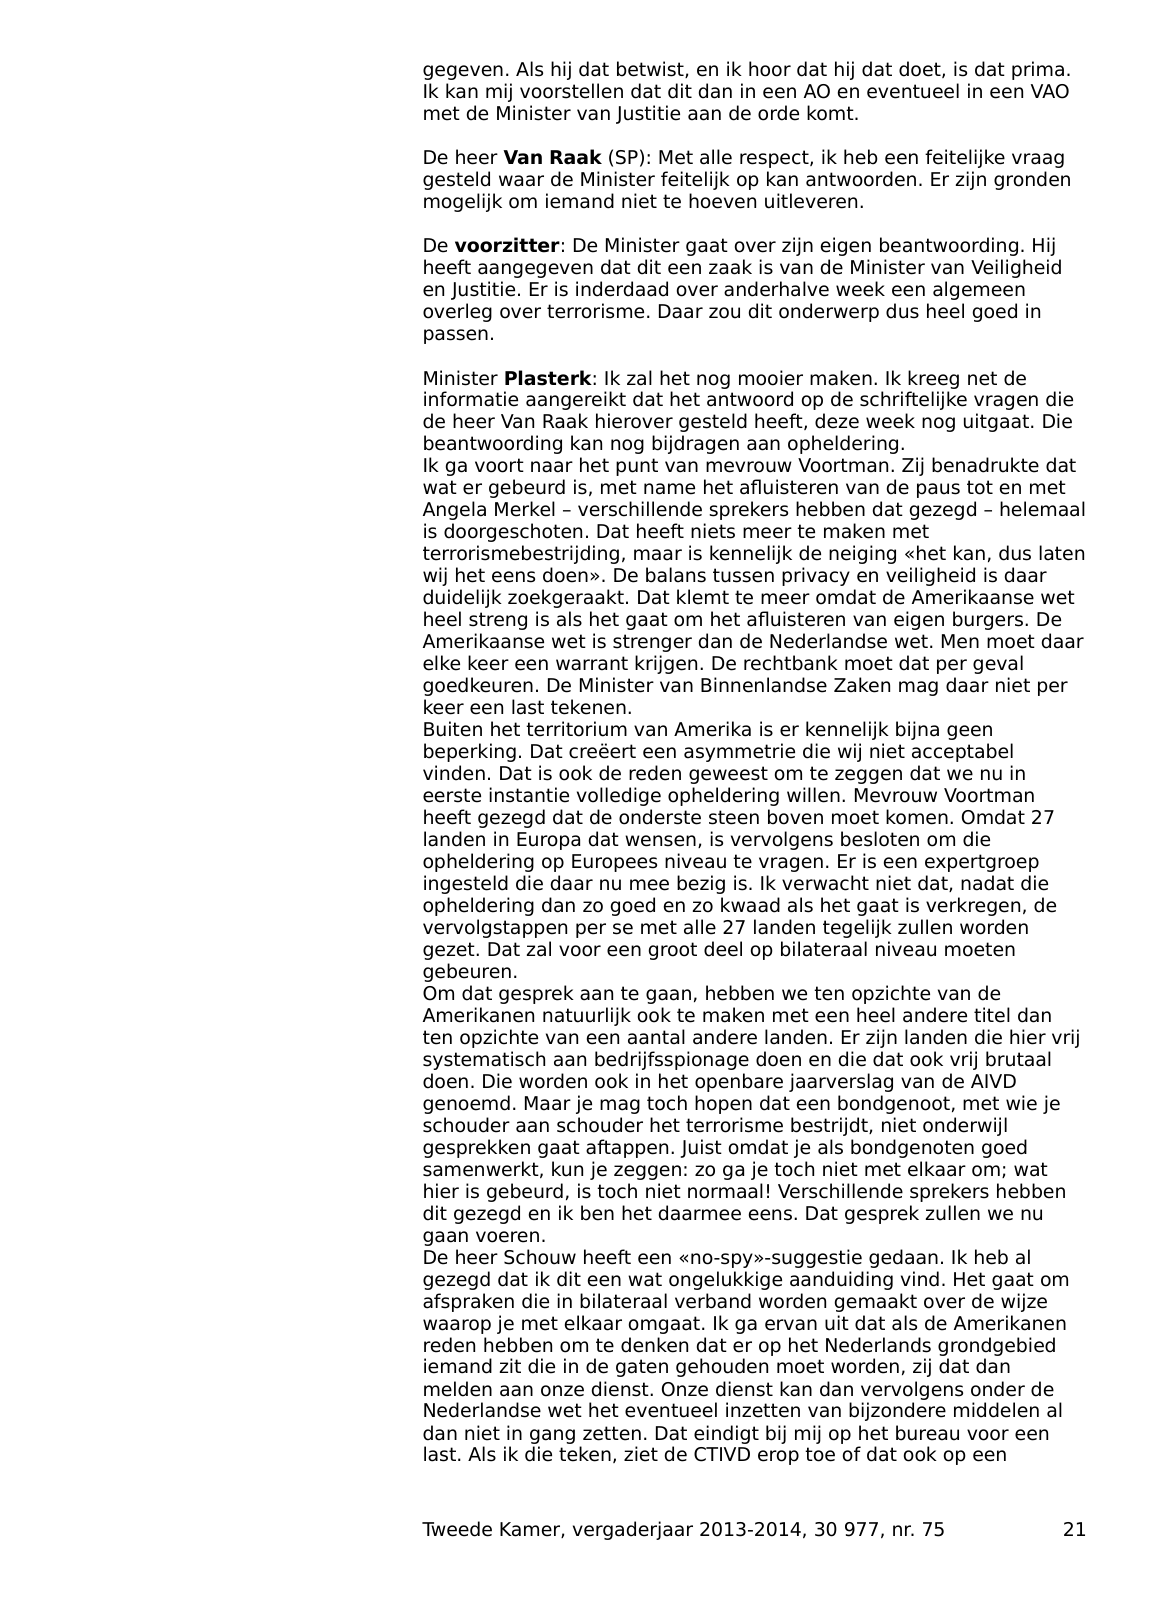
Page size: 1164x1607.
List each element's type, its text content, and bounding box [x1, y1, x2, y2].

text Buiten het territorium van Amerika is er kennelijk bijna geen beperking. Dat creëert een asymmetrie die wij niet acceptabel vinden. Dat is ook de reden geweest om te zeggen dat we nu in eerste instantie volledige opheldering willen. Mevrouw Voortman heeft gezegd dat de onderste steen boven moet komen. Omdat 27 landen in Europa dat wensen, is vervolgens besloten om die opheldering op Europees niveau te vragen. Er is een expertgroep ingesteld die daar nu mee bezig is. Ik verwacht niet dat, nadat die opheldering dan zo goed en zo kwaad als het gaat is verkregen, de vervolgstappen per se met alle 27 landen tegelijk zullen worden gezet. Dat zal voor een groot deel op bilateraal niveau moeten gebeuren. [422, 719, 1087, 983]
text De heer Schouw heeft een «no-spy»-suggestie gedaan. Ik heb al gezegd dat ik dit een wat ongelukkige aanduiding vind. Het gaat om afspraken die in bilateraal verband worden gemaakt over de wijze waarop je met elkaar omgaat. Ik ga ervan uit dat als de Amerikanen reden hebben om te denken dat er op het Nederlands grondgebied iemand zit die in de gaten gehouden moet worden, zij dat dan melden aan onze dienst. Onze dienst kan dan vervolgens onder de Nederlandse wet het eventueel inzetten van bijzondere middelen al dan niet in gang zetten. Dat eindigt bij mij op het bureau voor een last. Als ik die teken, ziet de CTIVD erop toe of dat ook op een [422, 1247, 1087, 1466]
text De heer Van Raak (SP): Met alle respect, ik heb een feitelijke vraag gesteld waar de Minister feitelijk op kan antwoorden. Er zijn gronden mogelijk om iemand niet te hoeven uitleveren. [422, 147, 1087, 213]
text Om dat gesprek aan te gaan, hebben we ten opzichte van de Amerikanen natuurlijk ook te maken met een heel andere titel dan ten opzichte van een aantal andere landen. Er zijn landen die hier vrij systematisch aan bedrijfsspionage doen en die dat ook vrij brutaal doen. Die worden ook in het openbare jaarverslag van de AIVD genoemd. Maar je mag toch hopen dat een bondgenoot, met wie je schouder aan schouder het terrorisme bestrijdt, niet onderwijl gesprekken gaat aftappen. Juist omdat je als bondgenoten goed samenwerkt, kun je zeggen: zo ga je toch niet met elkaar om; wat hier is gebeurd, is toch niet normaal! Verschillende sprekers hebben dit gezegd en ik ben het daarmee eens. Dat gesprek zullen we nu gaan voeren. [422, 983, 1087, 1247]
text Ik ga voort naar het punt van mevrouw Voortman. Zij benadrukte dat wat er gebeurd is, met name het afluisteren van de paus tot en met Angela Merkel – verschillende sprekers hebben dat gezegd – helemaal is doorgeschoten. Dat heeft niets meer te maken met terrorismebestrijding, maar is kennelijk de neiging «het kan, dus laten wij het eens doen». De balans tussen privacy en veiligheid is daar duidelijk zoekgeraakt. Dat klemt te meer omdat de Amerikaanse wet heel streng is als het gaat om het afluisteren van eigen burgers. De Amerikaanse wet is strenger dan de Nederlandse wet. Men moet daar elke keer een warrant krijgen. De rechtbank moet dat per geval goedkeuren. De Minister van Binnenlandse Zaken mag daar niet per keer een last tekenen. [422, 455, 1087, 719]
text gegeven. Als hij dat betwist, en ik hoor dat hij dat doet, is dat prima. Ik kan mij voorstellen dat dit dan in een AO en eventueel in een VAO met de Minister van Justitie aan de orde komt. [422, 59, 1087, 125]
text De voorzitter: De Minister gaat over zijn eigen beantwoording. Hij heeft aangegeven dat dit een zaak is van de Minister van Veiligheid en Justitie. Er is inderdaad over anderhalve week een algemeen overleg over terrorisme. Daar zou dit onderwerp dus heel goed in passen. [422, 235, 1087, 345]
text Minister Plasterk: Ik zal het nog mooier maken. Ik kreeg net de informatie aangereikt dat het antwoord op de schriftelijke vragen die de heer Van Raak hierover gesteld heeft, deze week nog uitgaat. Die beantwoording kan nog bijdragen aan opheldering. [422, 367, 1087, 455]
